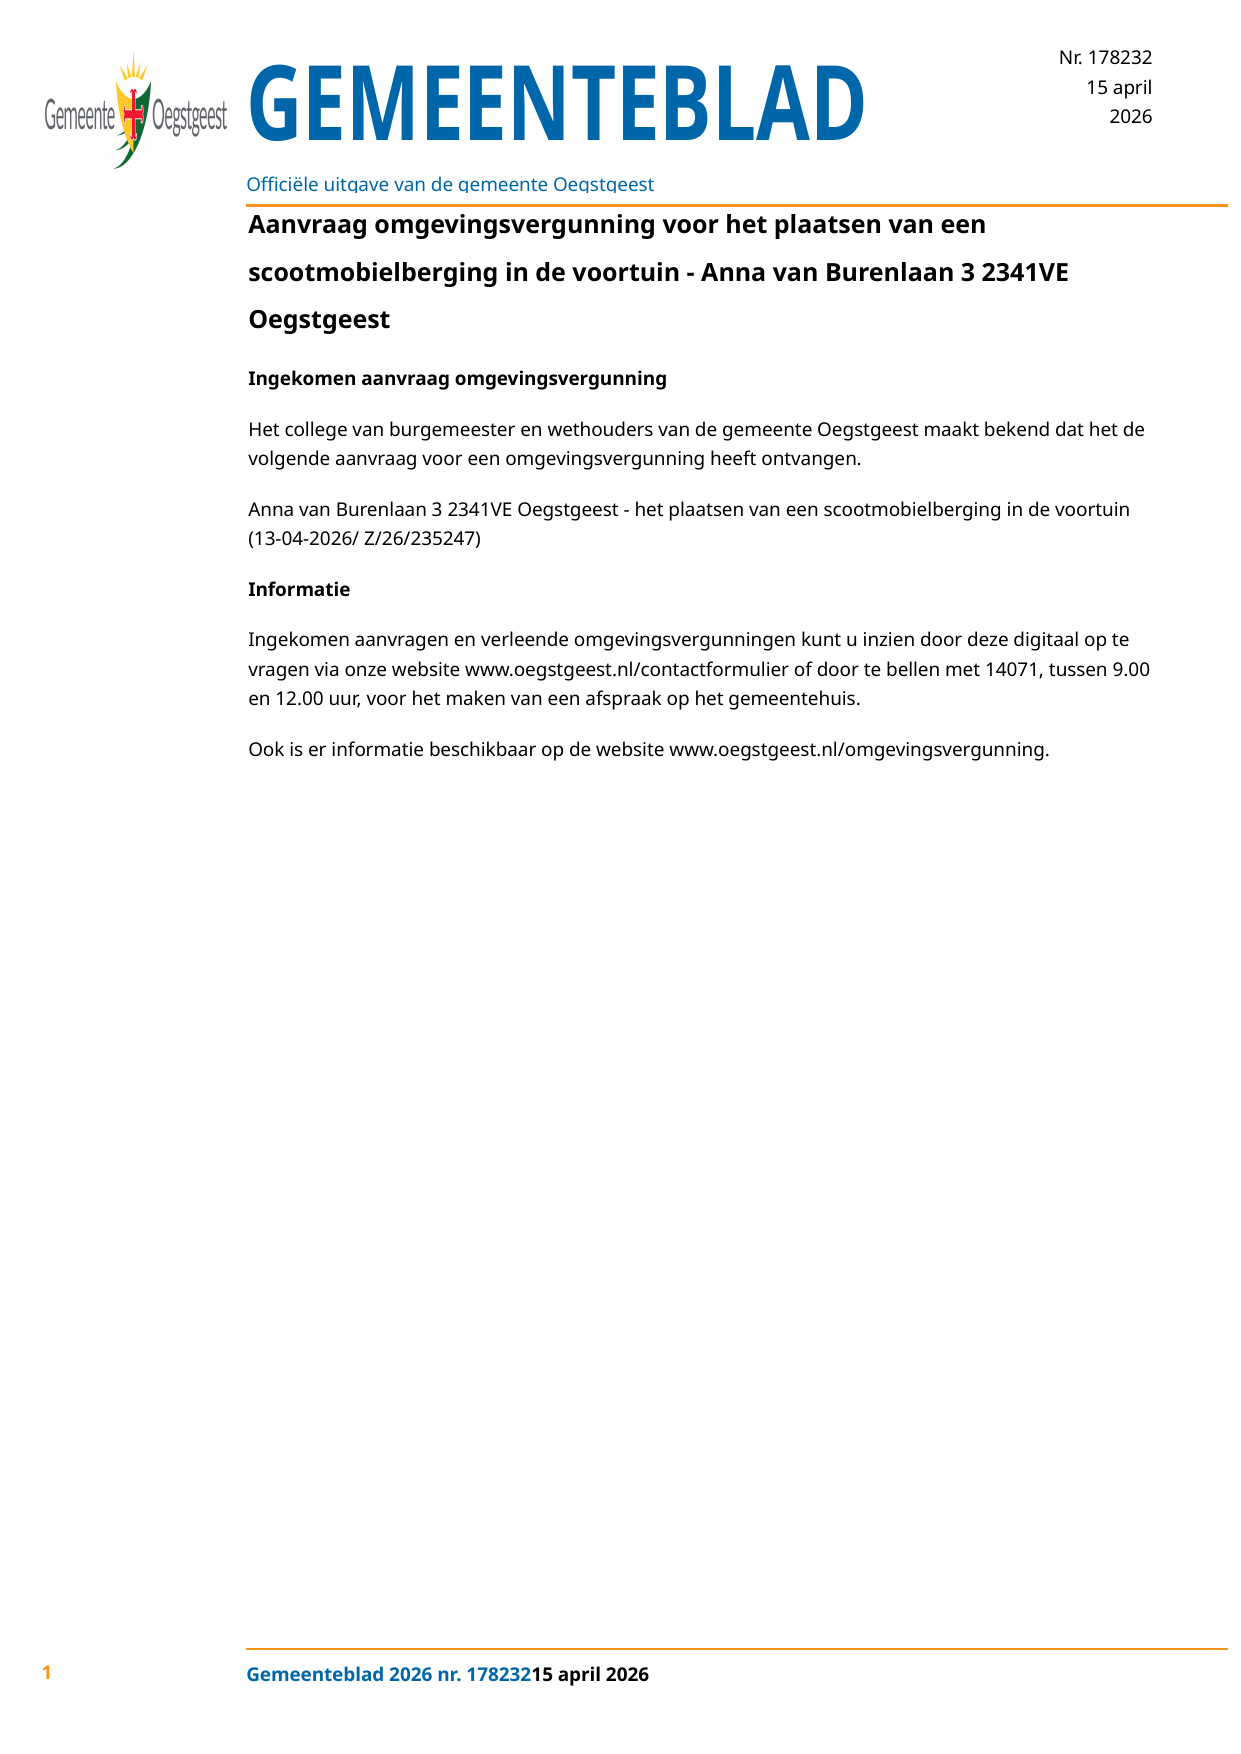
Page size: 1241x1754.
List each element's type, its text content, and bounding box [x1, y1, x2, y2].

text Anna van Burenlaan 3 2341VE Oegstgeest - het plaatsen van een scootmobielberging in de voortuin (13-04-2026/ Z/26/235247) [248, 496, 1152, 551]
text Ingekomen aanvragen en verleende omgevingsvergunningen kunt u inzien door deze digitaal op te vragen via onze website www.oegstgeest.nl/contactformulier of door te bellen met 14071, tussen 9.00 en 12.00 uur, voor het maken van een afspraak op het gemeentehuis. [248, 626, 1152, 711]
text Het college van burgemeester en wethouders van de gemeente Oegstgeest maakt bekend dat het de volgende aanvraag voor een omgevingsvergunning heeft ontvangen. [248, 416, 1152, 471]
text Ingekomen aanvraag omgevingsvergunning [248, 366, 1152, 391]
text Ook is er informatie beschikbaar op de website www.oegstgeest.nl/omgevingsvergunning. [248, 736, 1152, 762]
picture [41, 47, 231, 172]
text Aanvraag omgevingsvergunning voor het plaatsen van een scootmobielberging in de voortuin - Anna van Burenlaan 3 2341VE Oegstgeest [248, 207, 1152, 336]
text Informatie [248, 576, 1152, 602]
